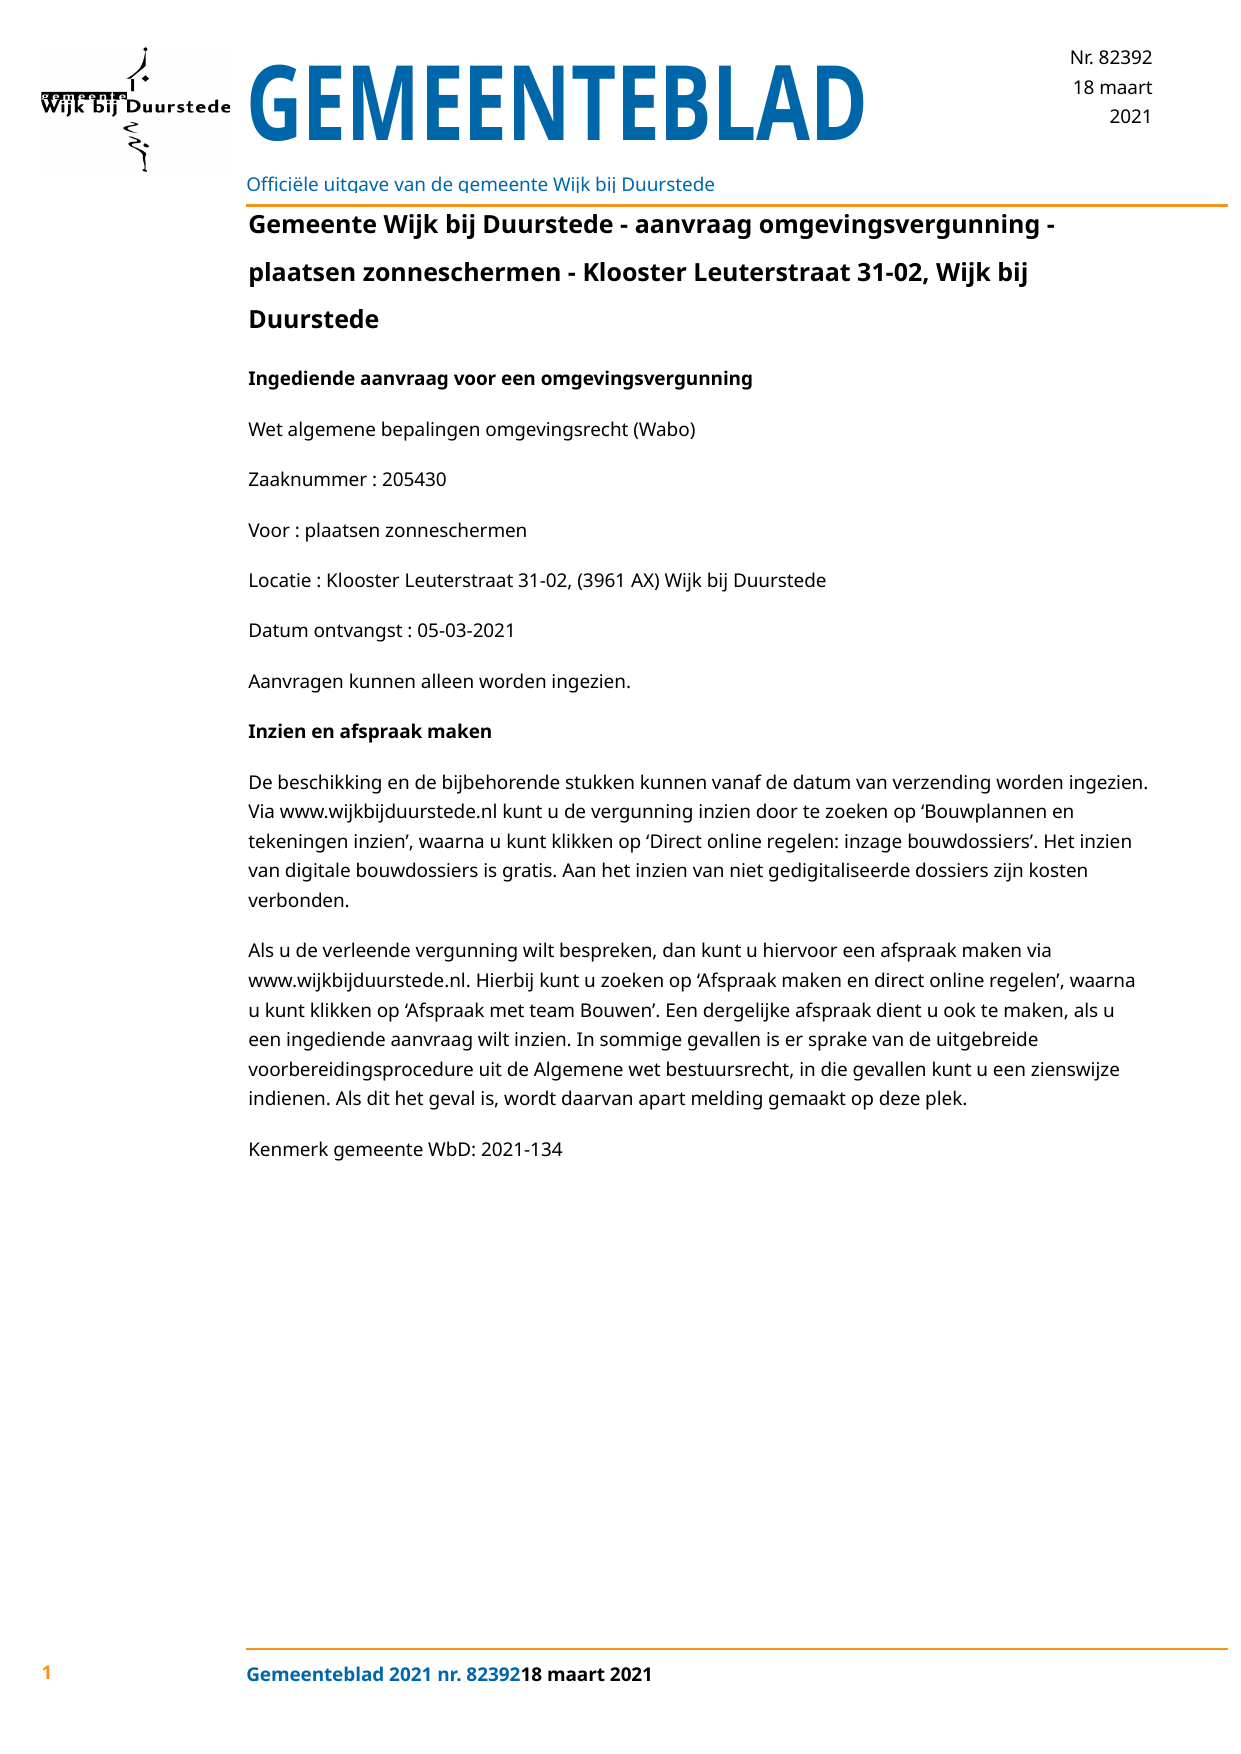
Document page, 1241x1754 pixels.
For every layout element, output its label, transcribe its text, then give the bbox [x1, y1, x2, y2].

text Zaaknummer : 205430 [248, 466, 1152, 492]
text Ingediende aanvraag voor een omgevingsvergunning [248, 366, 1152, 391]
text De beschikking en de bijbehorende stukken kunnen vanaf de datum van verzending worden ingezien. Via www.wijkbijduurstede.nl kunt u de vergunning inzien door te zoeken op ‘Bouwplannen en tekeningen inzien’, waarna u kunt klikken op ‘Direct online regelen: inzage bouwdossiers’. Het inzien van digitale bouwdossiers is gratis. Aan het inzien van niet gedigitaliseerde dossiers zijn kosten verbonden. [248, 769, 1152, 913]
text Datum ontvangst : 05-03-2021 [248, 618, 1152, 643]
text Voor : plaatsen zonneschermen [248, 517, 1152, 542]
picture [41, 47, 231, 172]
text Gemeente Wijk bij Duurstede - aanvraag omgevingsvergunning - plaatsen zonneschermen - Klooster Leuterstraat 31-02, Wijk bij Duurstede [248, 207, 1152, 336]
text Kenmerk gemeente WbD: 2021-134 [248, 1136, 1152, 1162]
text Als u de verleende vergunning wilt bespreken, dan kunt u hiervoor een afspraak maken via www.wijkbijduurstede.nl. Hierbij kunt u zoeken op ‘Afspraak maken en direct online regelen’, waarna u kunt klikken op ‘Afspraak met team Bouwen’. Een dergelijke afspraak dient u ook te maken, als u een ingediende aanvraag wilt inzien. In sommige gevallen is er sprake van de uitgebreide voorbereidingsprocedure uit de Algemene wet bestuursrecht, in die gevallen kunt u een zienswijze indienen. Als dit het geval is, wordt daarvan apart melding gemaakt op deze plek. [248, 938, 1152, 1111]
text Inzien en afspraak maken [248, 718, 1152, 744]
text Wet algemene bepalingen omgevingsrecht (Wabo) [248, 416, 1152, 442]
text Locatie : Klooster Leuterstraat 31-02, (3961 AX) Wijk bij Duurstede [248, 567, 1152, 593]
text Aanvragen kunnen alleen worden ingezien. [248, 668, 1152, 694]
